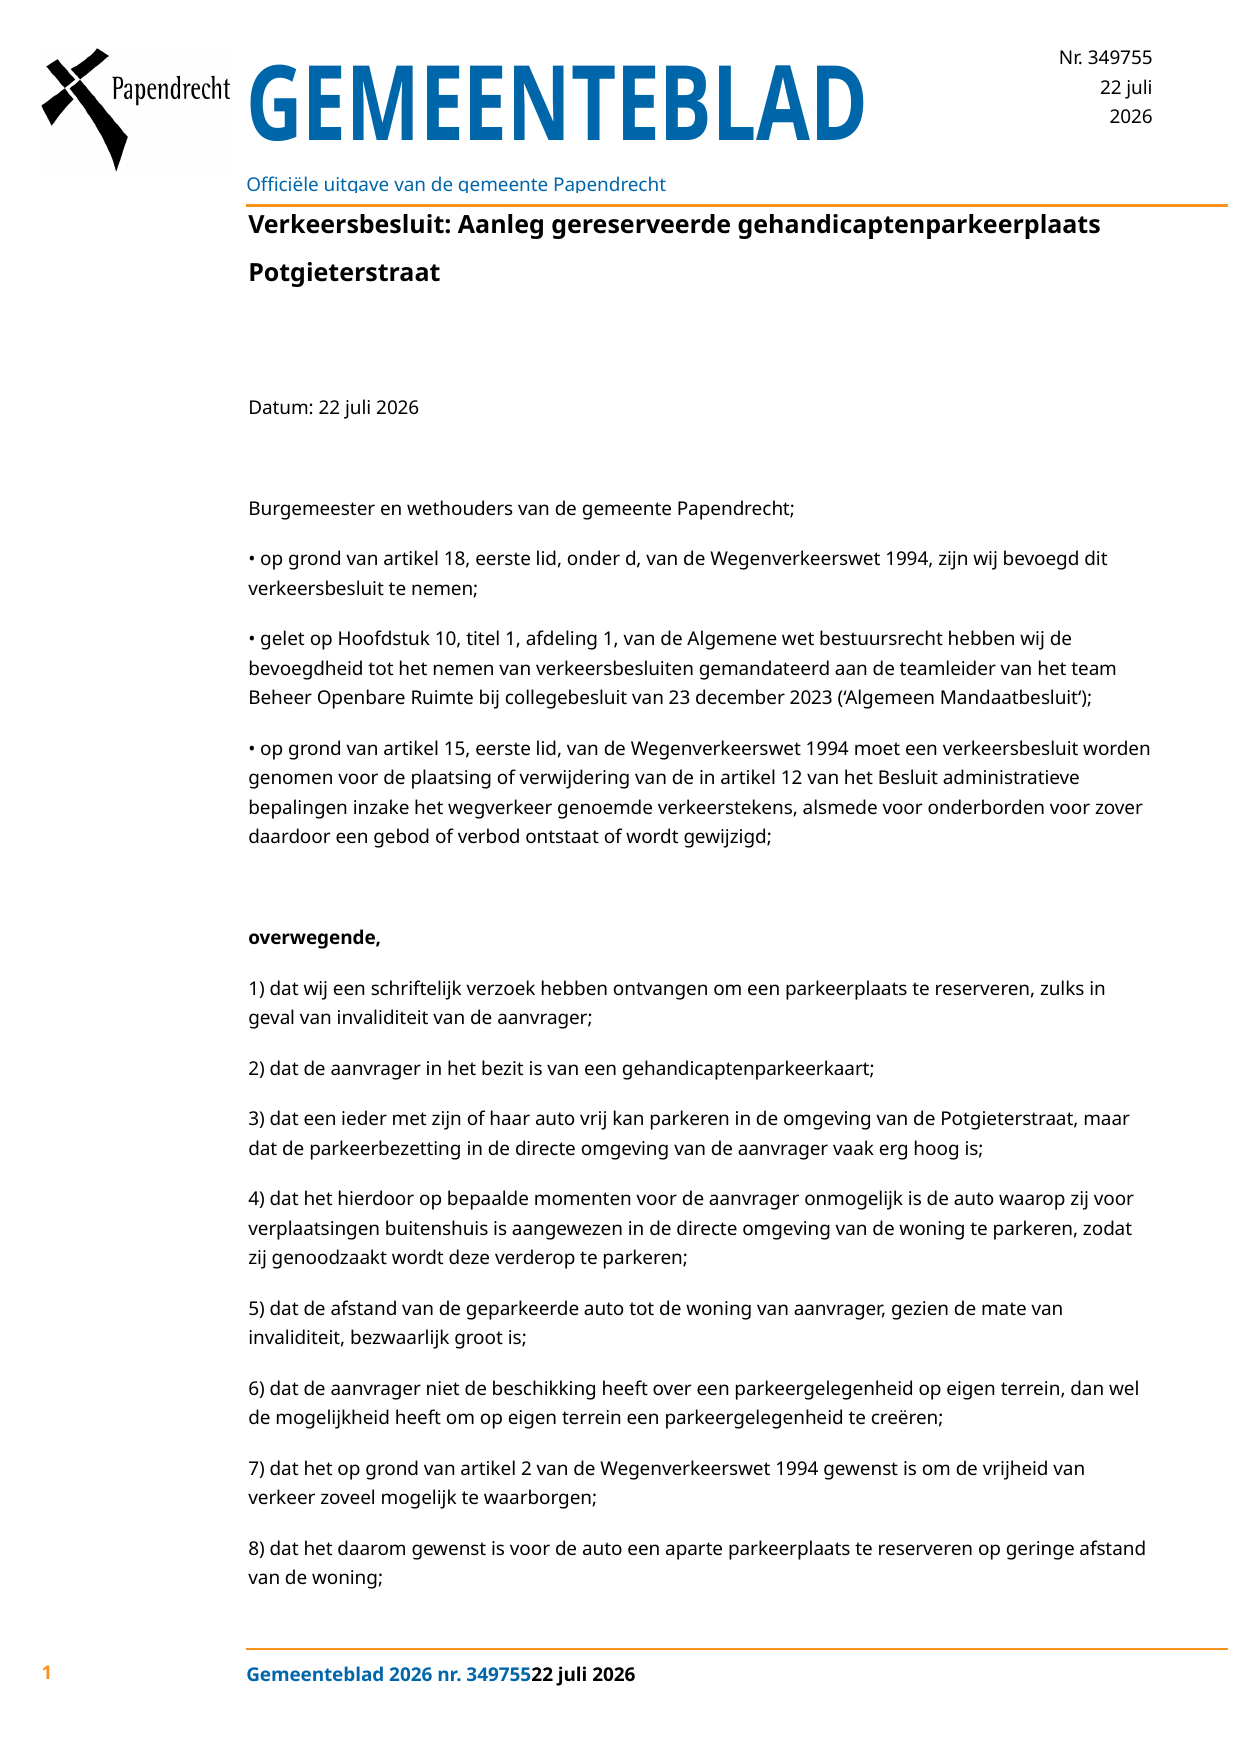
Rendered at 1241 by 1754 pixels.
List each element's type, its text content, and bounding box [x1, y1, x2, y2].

text Datum: 22 juli 2026 [248, 394, 1152, 420]
picture [41, 47, 231, 172]
text 3) dat een ieder met zijn of haar auto vrij kan parkeren in de omgeving van de Potgieterstraat, maar dat de parkeerbezetting in de directe omgeving van de aanvrager vaak erg hoog is; [248, 1105, 1152, 1161]
text 7) dat het op grond van artikel 2 van de Wegenverkeerswet 1994 gewenst is om de vrijheid van verkeer zoveel mogelijk te waarborgen; [248, 1455, 1152, 1510]
text overwegende, [248, 924, 1152, 950]
text 8) dat het daarom gewenst is voor de auto een aparte parkeerplaats te reserveren op geringe afstand van de woning; [248, 1535, 1152, 1590]
text • op grond van artikel 18, eerste lid, onder d, van de Wegenverkeerswet 1994, zijn wij bevoegd dit verkeersbesluit te nemen; [248, 545, 1152, 601]
text 5) dat de afstand van de geparkeerde auto tot de woning van aanvrager, gezien de mate van invaliditeit, bezwaarlijk groot is; [248, 1295, 1152, 1350]
text Verkeersbesluit: Aanleg gereserveerde gehandicaptenparkeerplaats Potgieterstraat [248, 207, 1152, 288]
text 2) dat de aanvrager in het bezit is van een gehandicaptenparkeerkaart; [248, 1055, 1152, 1081]
text • op grond van artikel 15, eerste lid, van de Wegenverkeerswet 1994 moet een verkeersbesluit worden genomen voor de plaatsing of verwijdering van de in artikel 12 van het Besluit administratieve bepalingen inzake het wegverkeer genoemde verkeerstekens, alsmede voor onderborden voor zover daardoor een gebod of verbod ontstaat of wordt gewijzigd; [248, 735, 1152, 849]
text • gelet op Hoofdstuk 10, titel 1, afdeling 1, van de Algemene wet bestuursrecht hebben wij de bevoegdheid tot het nemen van verkeersbesluiten gemandateerd aan de teamleider van het team Beheer Openbare Ruimte bij collegebesluit van 23 december 2023 (‘Algemeen Mandaatbesluit‘); [248, 625, 1152, 710]
text 4) dat het hierdoor op bepaalde momenten voor de aanvrager onmogelijk is de auto waarop zij voor verplaatsingen buitenshuis is aangewezen in de directe omgeving van de woning te parkeren, zodat zij genoodzaakt wordt deze verderop te parkeren; [248, 1185, 1152, 1270]
text 6) dat de aanvrager niet de beschikking heeft over een parkeergelegenheid op eigen terrein, dan wel de mogelijkheid heeft om op eigen terrein een parkeergelegenheid te creëren; [248, 1375, 1152, 1430]
text Burgemeester en wethouders van de gemeente Papendrecht; [248, 495, 1152, 521]
text 1) dat wij een schriftelijk verzoek hebben ontvangen om een parkeerplaats te reserveren, zulks in geval van invaliditeit van de aanvrager; [248, 975, 1152, 1030]
